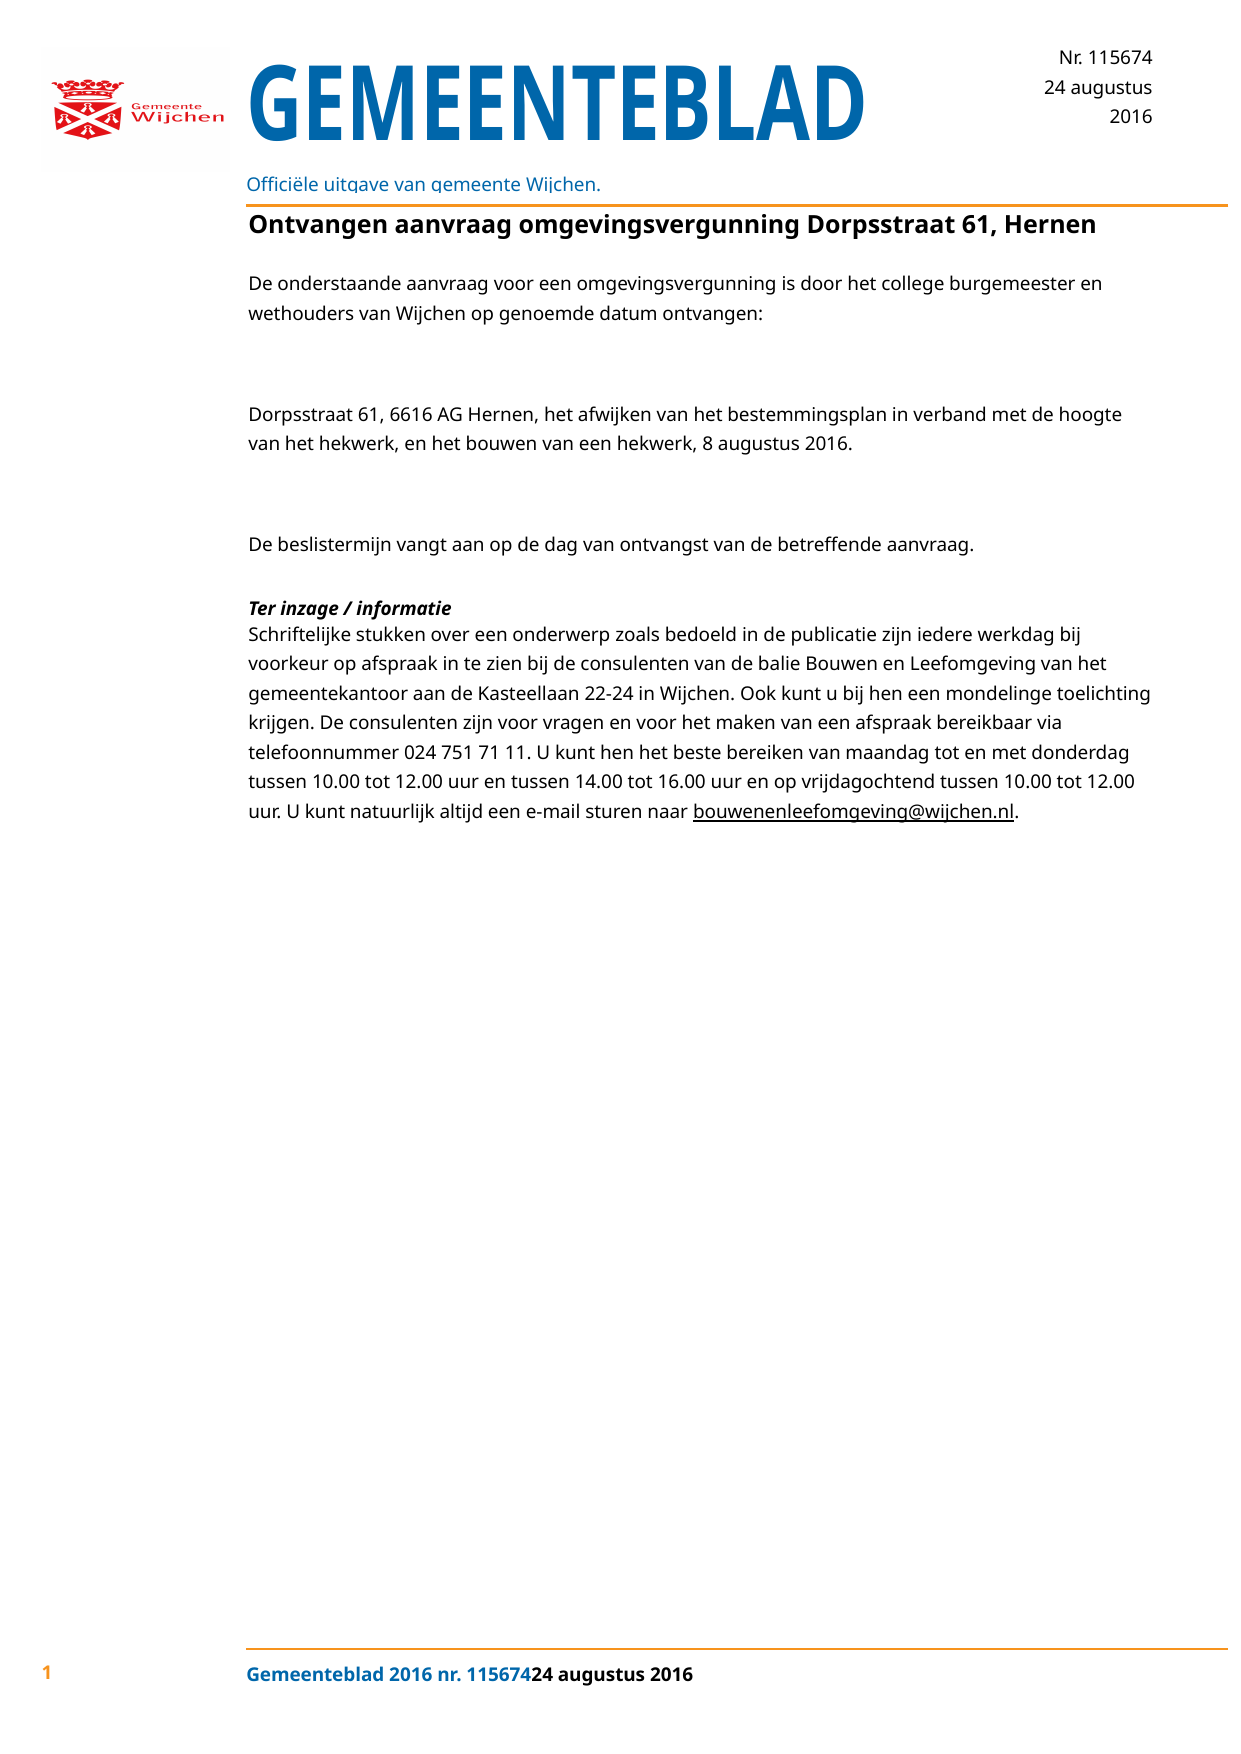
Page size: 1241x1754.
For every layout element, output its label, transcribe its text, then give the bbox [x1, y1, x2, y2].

text Ontvangen aanvraag omgevingsvergunning Dorpsstraat 61, Hernen [248, 207, 1152, 241]
text Schriftelijke stukken over een onderwerp zoals bedoeld in de publicatie zijn iedere werkdag bij voorkeur op afspraak in te zien bij de consulenten van de balie Bouwen en Leefomgeving van het gemeentekantoor aan de Kasteellaan 22-24 in Wijchen. Ook kunt u bij hen een mondelinge toelichting krijgen. De consulenten zijn voor vragen en voor het maken van een afspraak bereikbaar via telefoonnummer 024 751 71 11. U kunt hen het beste bereiken van maandag tot en met donderdag tussen 10.00 tot 12.00 uur en tussen 14.00 tot 16.00 uur en op vrijdagochtend tussen 10.00 tot 12.00 uur. U kunt natuurlijk altijd een e-mail sturen naar bouwenenleefomgeving@wijchen.nl. [248, 621, 1152, 824]
text Dorpsstraat 61, 6616 AG Hernen, het afwijken van het bestemmingsplan in verband met de hoogte van het hekwerk, en het bouwen van een hekwerk, 8 augustus 2016. [248, 401, 1152, 456]
text Ter inzage / informatie [248, 595, 1152, 621]
text De beslistermijn vangt aan op de dag van ontvangst van de betreffende aanvraag. [248, 531, 1152, 557]
text De onderstaande aanvraag voor een omgevingsvergunning is door het college burgemeester en wethouders van Wijchen op genoemde datum ontvangen: [248, 270, 1152, 326]
picture [41, 47, 231, 172]
